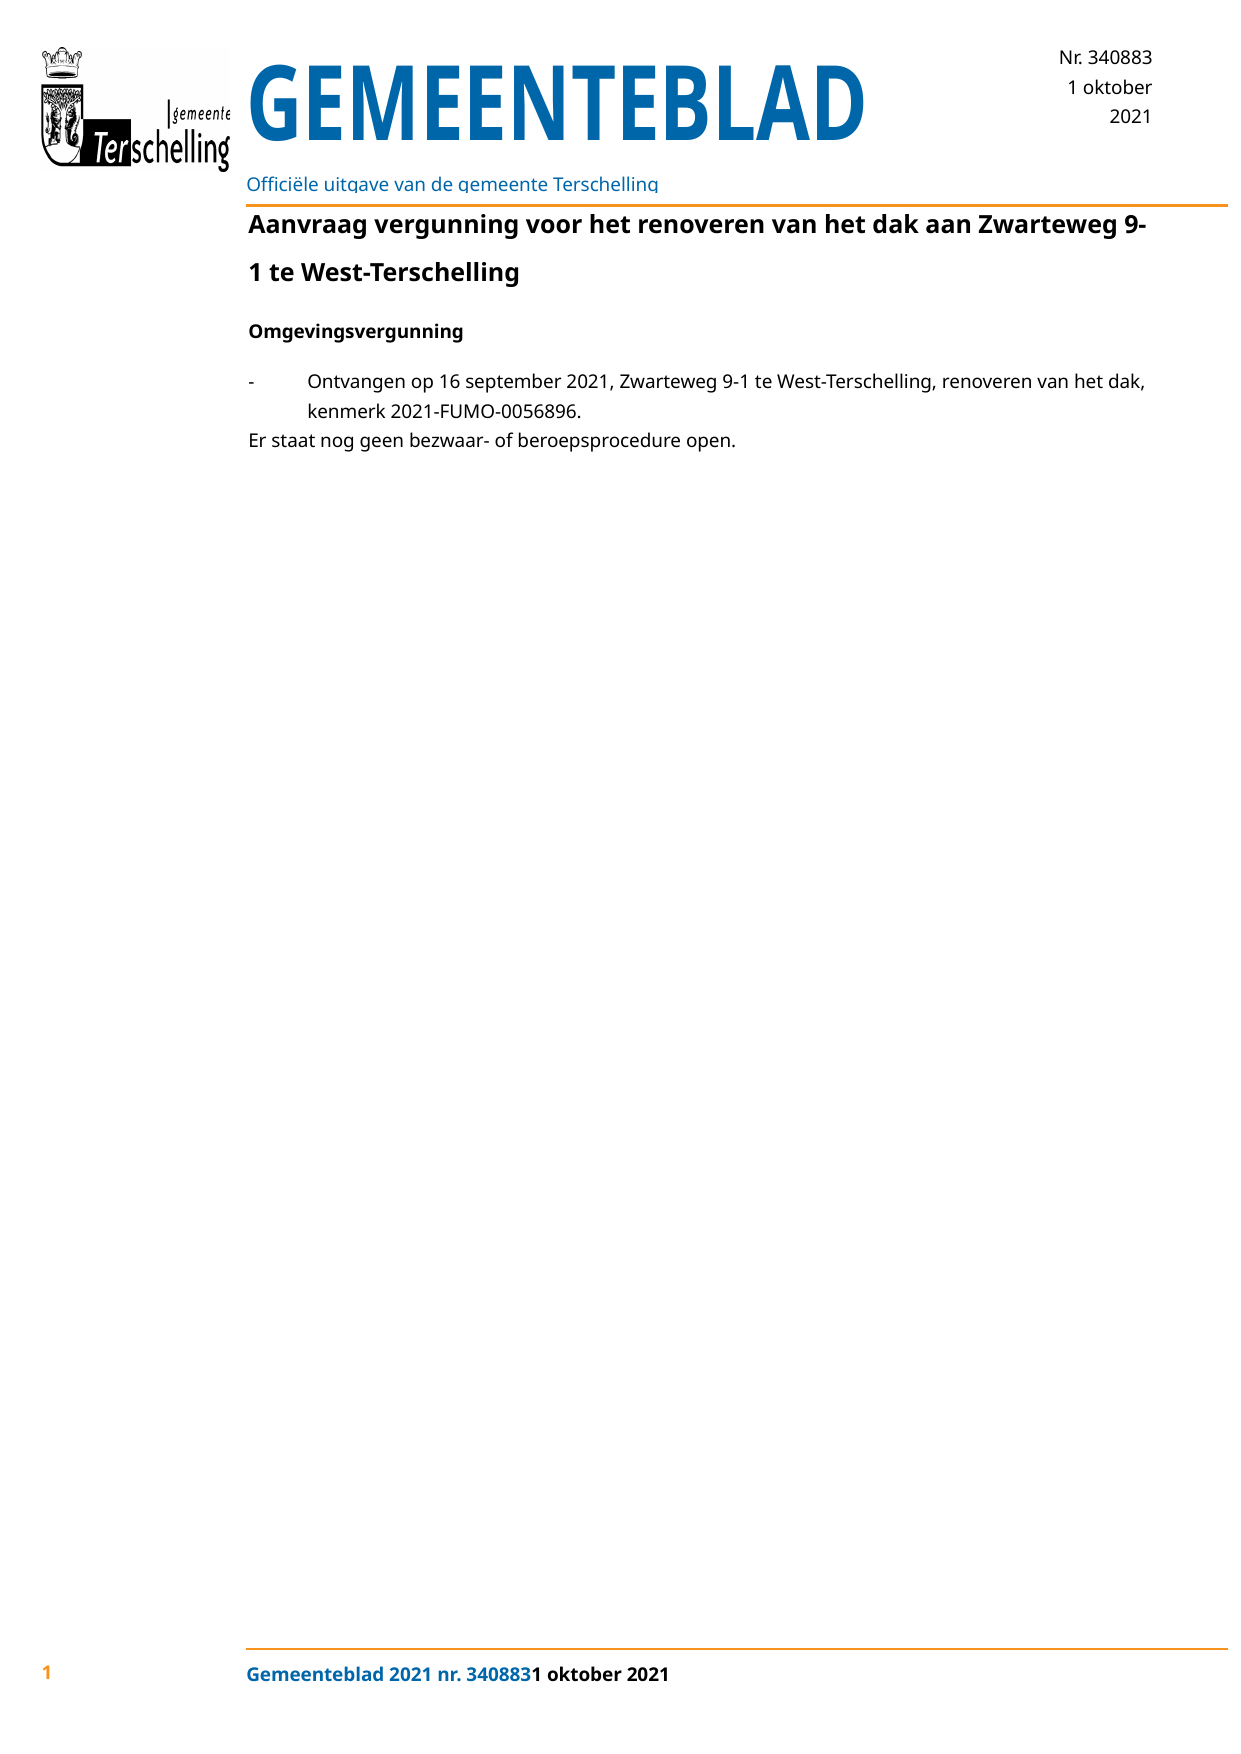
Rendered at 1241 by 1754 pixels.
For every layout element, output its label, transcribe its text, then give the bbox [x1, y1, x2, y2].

picture [41, 47, 231, 172]
text Omgevingsvergunning [248, 318, 1152, 344]
list Ontvangen op 16 september 2021, Zwarteweg 9-1 te West-Terschelling, renoveren van het dak, kenmerk 2021-FUMO-0056896. [248, 368, 1152, 424]
text Aanvraag vergunning voor het renoveren van het dak aan Zwarteweg 9-1 te West-Terschelling [248, 207, 1152, 288]
text Er staat nog geen bezwaar- of beroepsprocedure open. [248, 427, 1152, 453]
